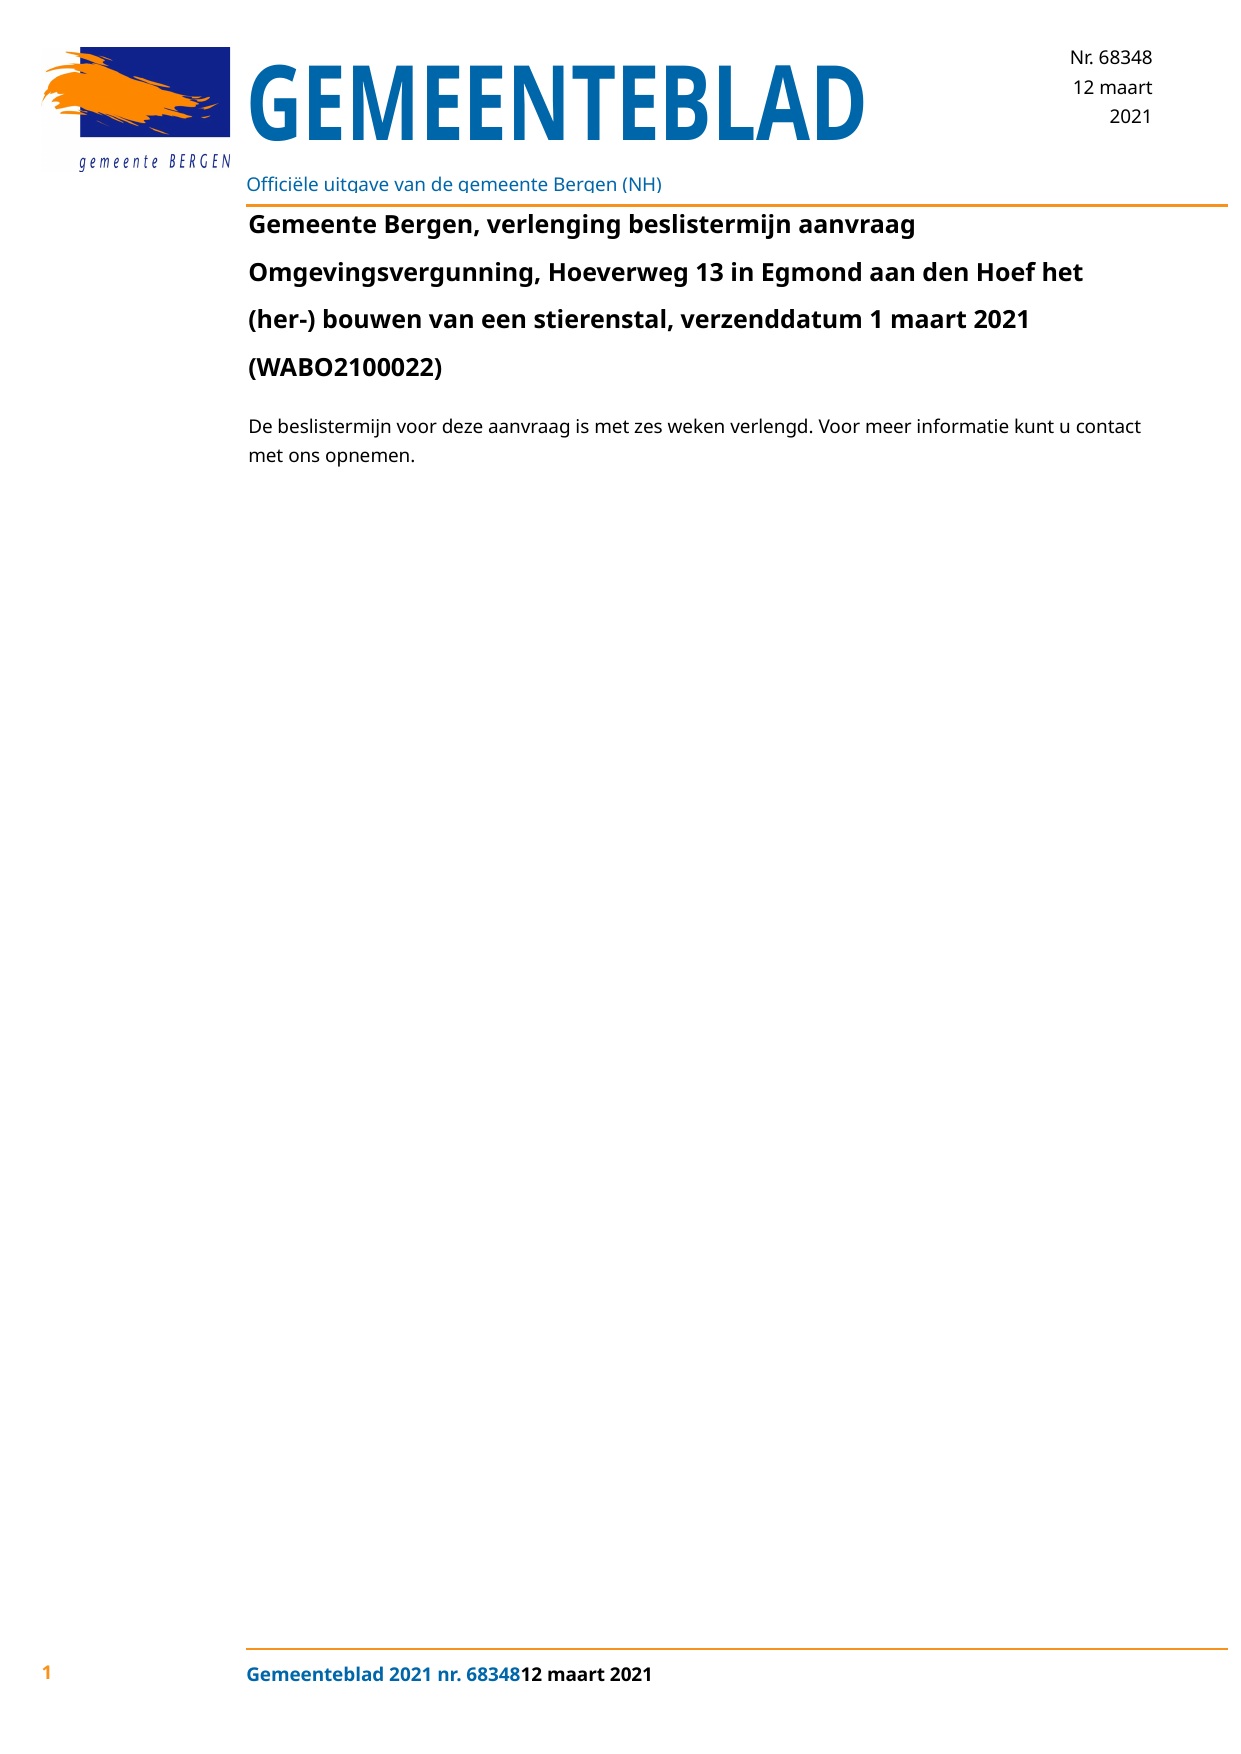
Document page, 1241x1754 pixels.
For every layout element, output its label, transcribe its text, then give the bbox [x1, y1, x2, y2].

text Gemeente Bergen, verlenging beslistermijn aanvraag Omgevingsvergunning, Hoeverweg 13 in Egmond aan den Hoef het (her-) bouwen van een stierenstal, verzenddatum 1 maart 2021 (WABO2100022) [248, 207, 1152, 384]
picture [41, 47, 231, 172]
text De beslistermijn voor deze aanvraag is met zes weken verlengd. Voor meer informatie kunt u contact met ons opnemen. [248, 413, 1152, 468]
